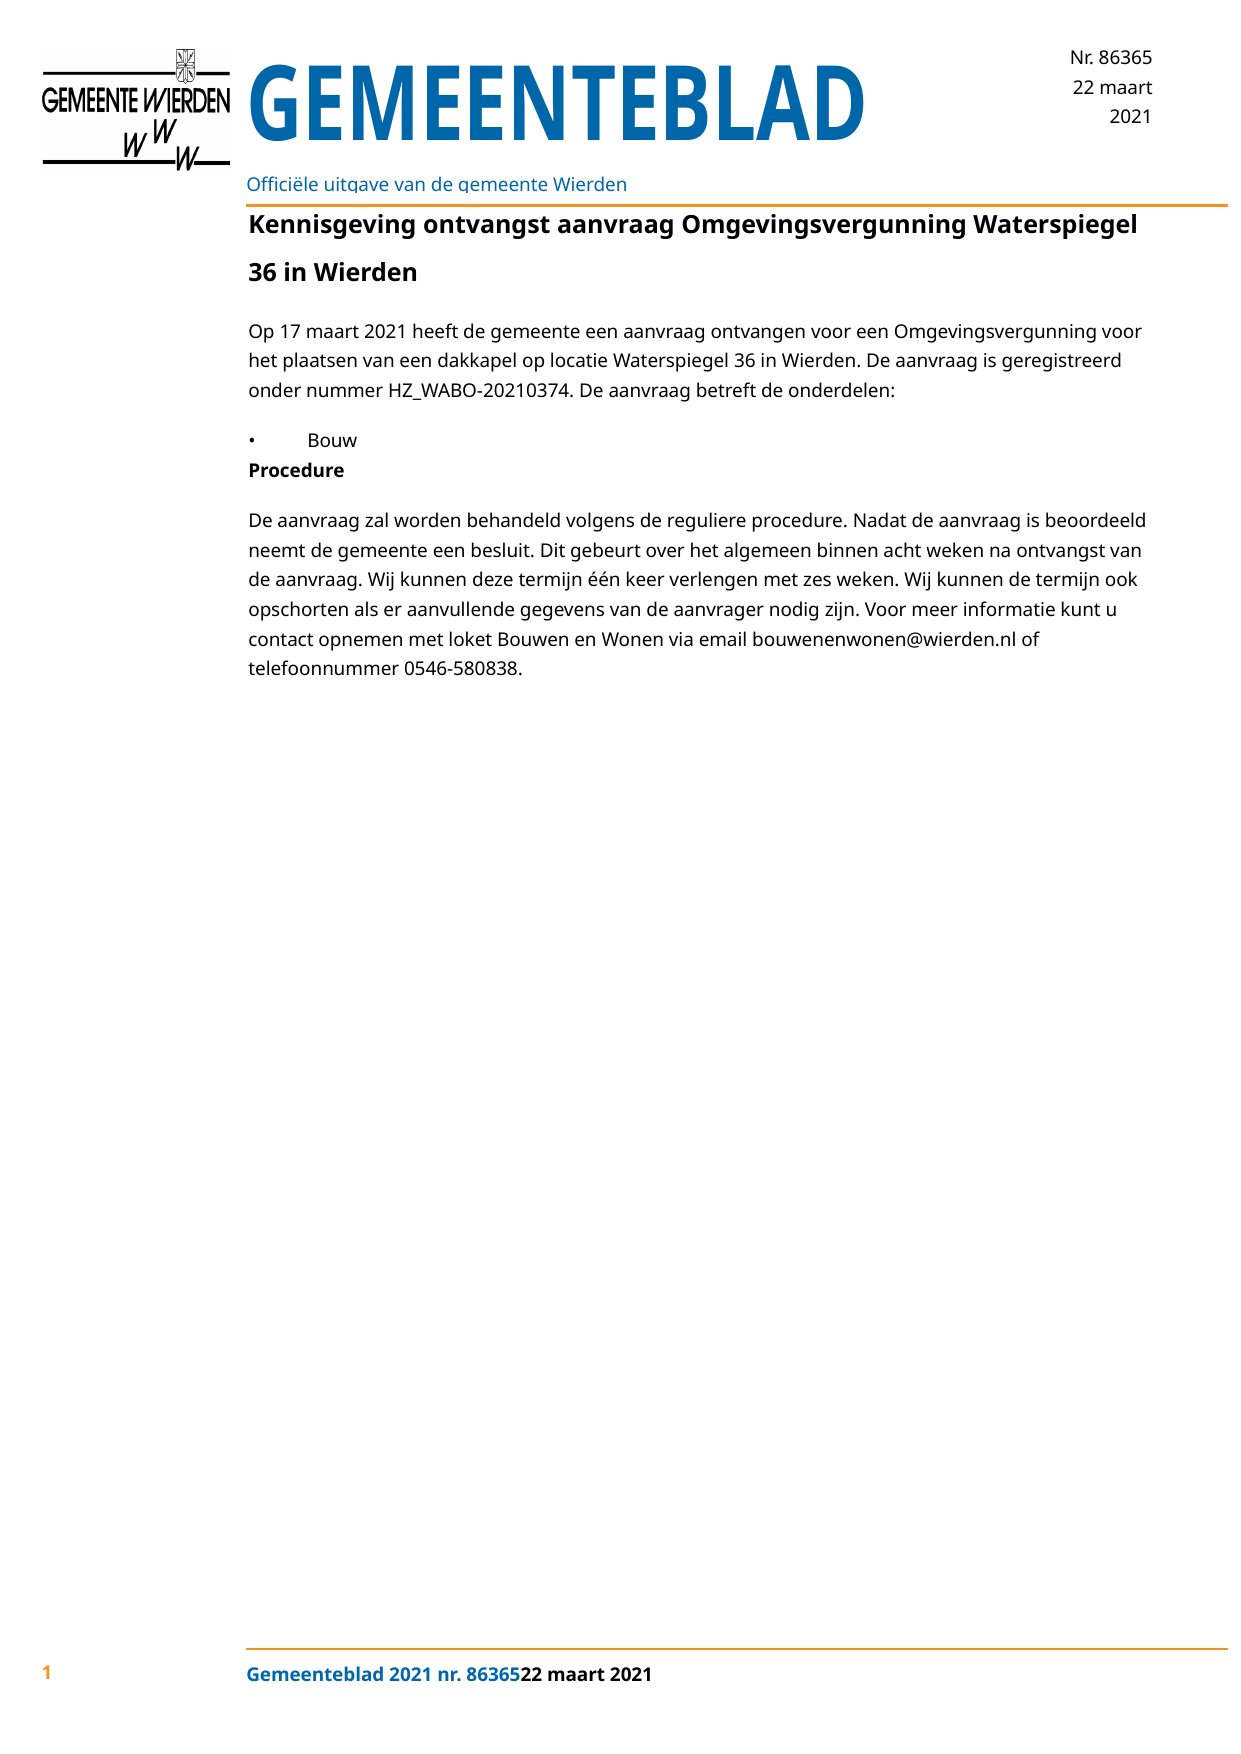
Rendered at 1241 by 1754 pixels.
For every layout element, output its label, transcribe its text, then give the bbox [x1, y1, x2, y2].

text Kennisgeving ontvangst aanvraag Omgevingsvergunning Waterspiegel 36 in Wierden [248, 207, 1152, 288]
text De aanvraag zal worden behandeld volgens de reguliere procedure. Nadat de aanvraag is beoordeeld neemt de gemeente een besluit. Dit gebeurt over het algemeen binnen acht weken na ontvangst van de aanvraag. Wij kunnen deze termijn één keer verlengen met zes weken. Wij kunnen de termijn ook opschorten als er aanvullende gegevens van de aanvrager nodig zijn. Voor meer informatie kunt u contact opnemen met loket Bouwen en Wonen via email bouwenenwonen@wierden.nl of telefoonnummer 0546-580838. [248, 507, 1152, 681]
text Procedure [248, 457, 1152, 483]
picture [41, 47, 231, 172]
text Op 17 maart 2021 heeft de gemeente een aanvraag ontvangen voor een Omgevingsvergunning voor het plaatsen van een dakkapel op locatie Waterspiegel 36 in Wierden. De aanvraag is geregistreerd onder nummer HZ_WABO-20210374. De aanvraag betreft de onderdelen: [248, 318, 1152, 403]
list Bouw [248, 427, 1152, 453]
